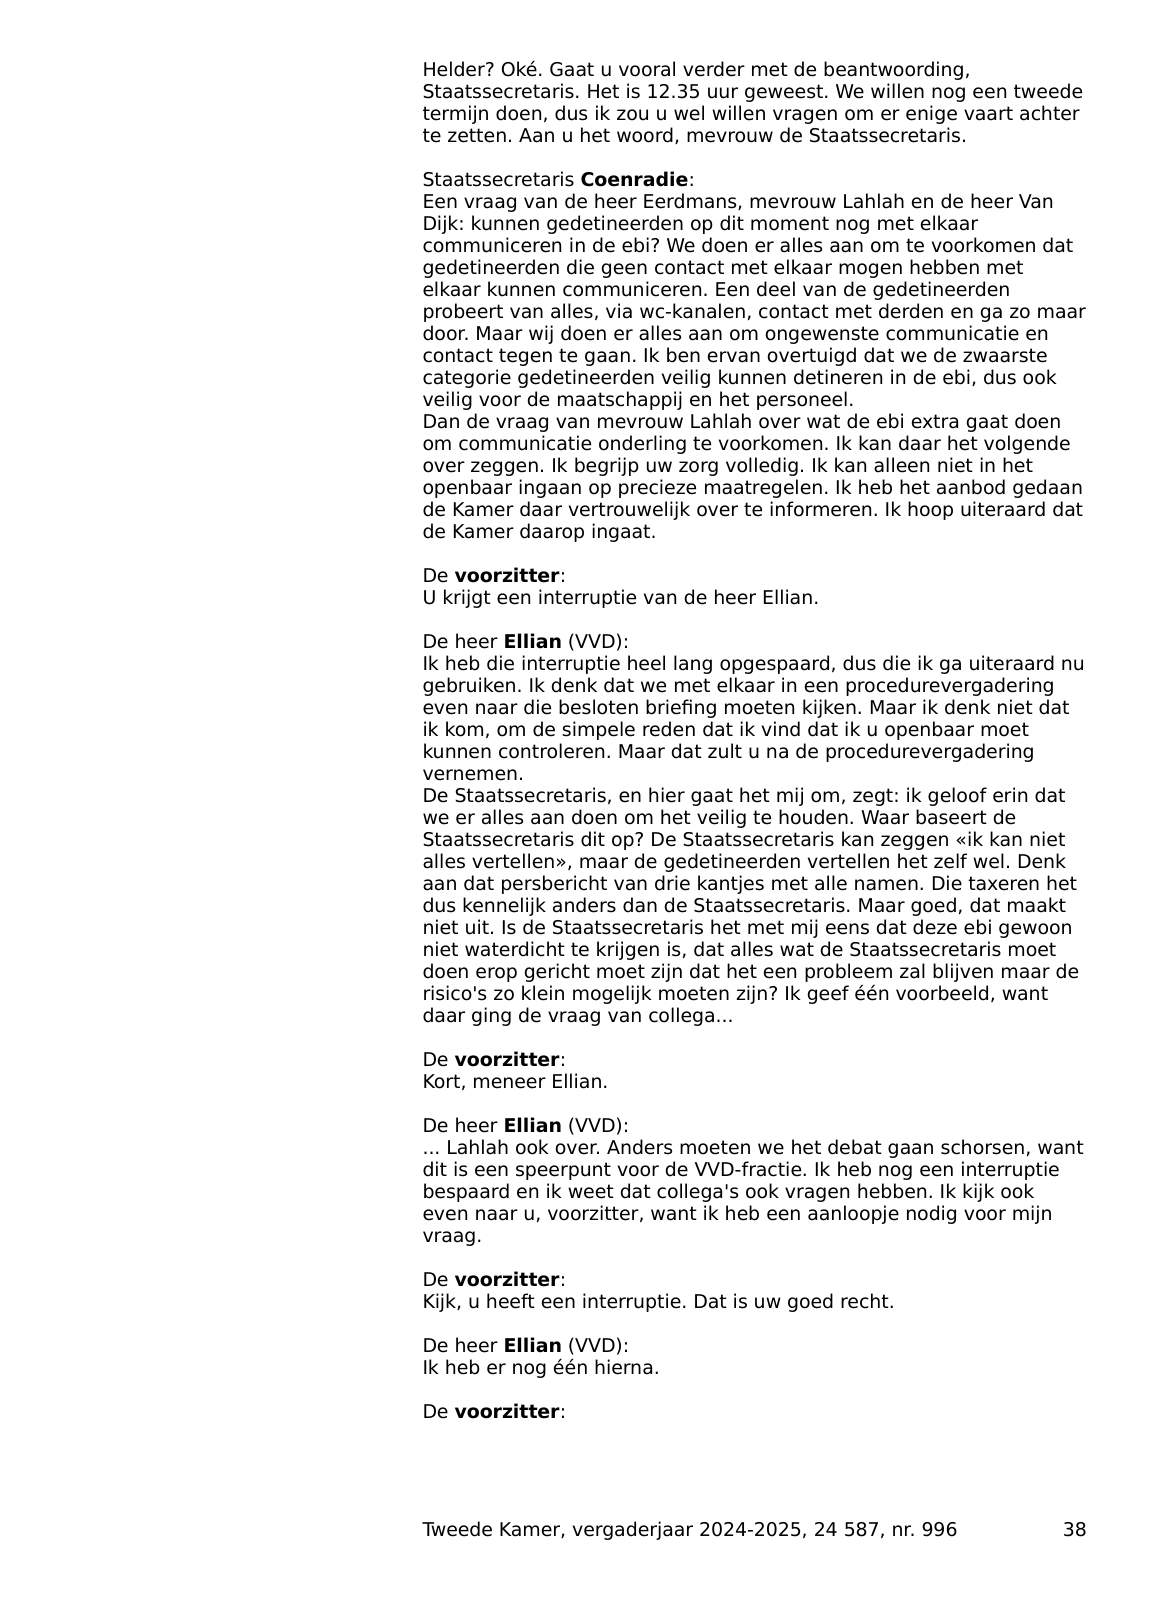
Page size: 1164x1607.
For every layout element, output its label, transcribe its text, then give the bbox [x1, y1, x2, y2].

text Helder? Oké. Gaat u vooral verder met de beantwoording, Staatssecretaris. Het is 12.35 uur geweest. We willen nog een tweede termijn doen, dus ik zou u wel willen vragen om er enige vaart achter te zetten. Aan u het woord, mevrouw de Staatssecretaris. [422, 59, 1087, 147]
text Ik heb die interruptie heel lang opgespaard, dus die ik ga uiteraard nu gebruiken. Ik denk dat we met elkaar in een procedurevergadering even naar die besloten briefing moeten kijken. Maar ik denk niet dat ik kom, om de simpele reden dat ik vind dat ik u openbaar moet kunnen controleren. Maar dat zult u na de procedurevergadering vernemen. [422, 653, 1087, 785]
text Een vraag van de heer Eerdmans, mevrouw Lahlah en de heer Van Dijk: kunnen gedetineerden op dit moment nog met elkaar communiceren in de ebi? We doen er alles aan om te voorkomen dat gedetineerden die geen contact met elkaar mogen hebben met elkaar kunnen communiceren. Een deel van de gedetineerden probeert van alles, via wc-kanalen, contact met derden en ga zo maar door. Maar wij doen er alles aan om ongewenste communicatie en contact tegen te gaan. Ik ben ervan overtuigd dat we de zwaarste categorie gedetineerden veilig kunnen detineren in de ebi, dus ook veilig voor de maatschappij en het personeel. [422, 191, 1087, 411]
text Kijk, u heeft een interruptie. Dat is uw goed recht. [422, 1291, 1087, 1313]
text De voorzitter: [422, 565, 1087, 587]
text ... Lahlah ook over. Anders moeten we het debat gaan schorsen, want dit is een speerpunt voor de VVD-fractie. Ik heb nog een interruptie bespaard en ik weet dat collega's ook vragen hebben. Ik kijk ook even naar u, voorzitter, want ik heb een aanloopje nodig voor mijn vraag. [422, 1137, 1087, 1247]
text Kort, meneer Ellian. [422, 1071, 1087, 1093]
text Ik heb er nog één hierna. [422, 1357, 1087, 1379]
text De heer Ellian (VVD): [422, 1115, 1087, 1137]
text Dan de vraag van mevrouw Lahlah over wat de ebi extra gaat doen om communicatie onderling te voorkomen. Ik kan daar het volgende over zeggen. Ik begrijp uw zorg volledig. Ik kan alleen niet in het openbaar ingaan op precieze maatregelen. Ik heb het aanbod gedaan de Kamer daar vertrouwelijk over te informeren. Ik hoop uiteraard dat de Kamer daarop ingaat. [422, 411, 1087, 543]
text U krijgt een interruptie van de heer Ellian. [422, 587, 1087, 609]
text De voorzitter: [422, 1269, 1087, 1291]
text De Staatssecretaris, en hier gaat het mij om, zegt: ik geloof erin dat we er alles aan doen om het veilig te houden. Waar baseert de Staatssecretaris dit op? De Staatssecretaris kan zeggen «ik kan niet alles vertellen», maar de gedetineerden vertellen het zelf wel. Denk aan dat persbericht van drie kantjes met alle namen. Die taxeren het dus kennelijk anders dan de Staatssecretaris. Maar goed, dat maakt niet uit. Is de Staatssecretaris het met mij eens dat deze ebi gewoon niet waterdicht te krijgen is, dat alles wat de Staatssecretaris moet doen erop gericht moet zijn dat het een probleem zal blijven maar de risico's zo klein mogelijk moeten zijn? Ik geef één voorbeeld, want daar ging de vraag van collega... [422, 785, 1087, 1027]
text De heer Ellian (VVD): [422, 631, 1087, 653]
text De voorzitter: [422, 1401, 1087, 1423]
text De voorzitter: [422, 1049, 1087, 1071]
text De heer Ellian (VVD): [422, 1335, 1087, 1357]
text Staatssecretaris Coenradie: [422, 169, 1087, 191]
